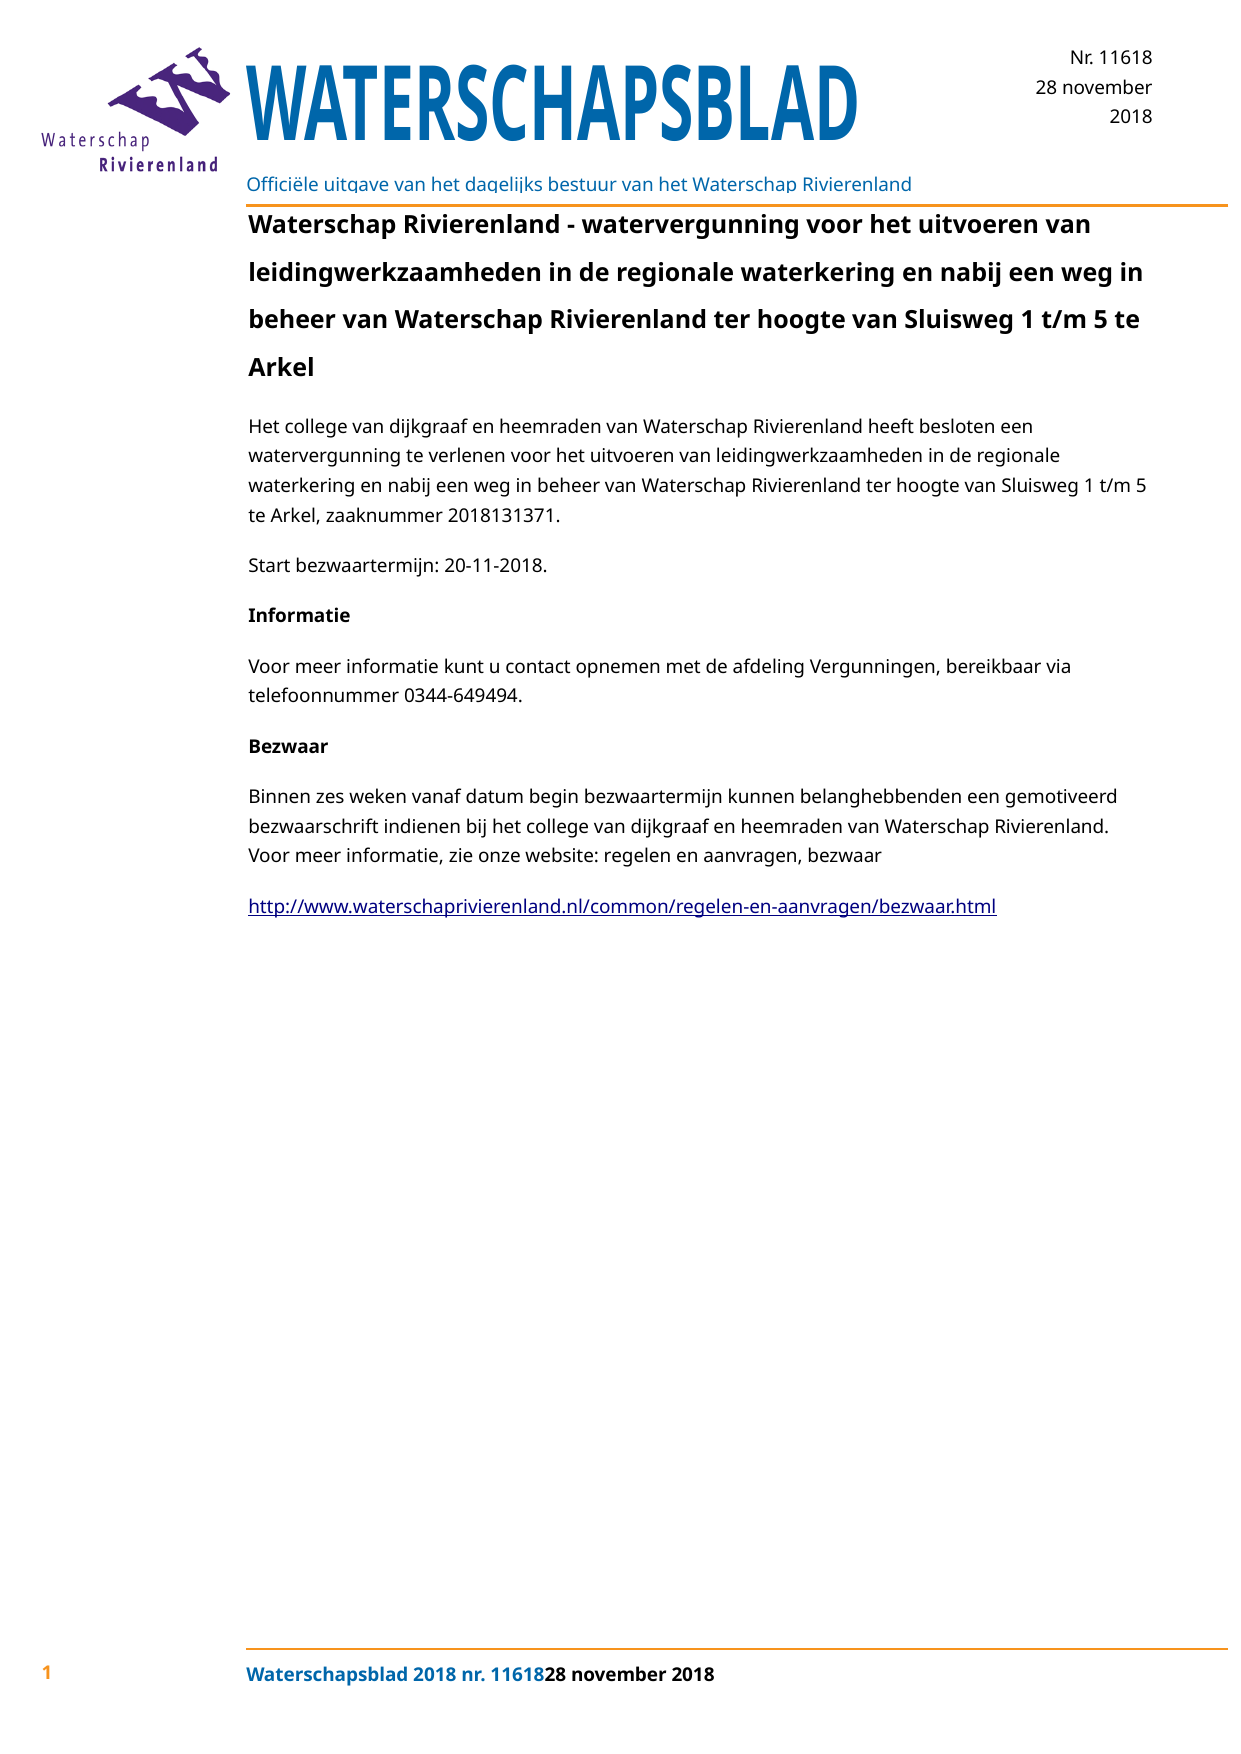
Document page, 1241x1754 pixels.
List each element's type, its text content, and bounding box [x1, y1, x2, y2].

text Informatie [248, 603, 1152, 628]
text Bezwaar [248, 733, 1152, 759]
text Het college van dijkgraaf en heemraden van Waterschap Rivierenland heeft besloten een watervergunning te verlenen voor het uitvoeren van leidingwerkzaamheden in de regionale waterkering en nabij een weg in beheer van Waterschap Rivierenland ter hoogte van Sluisweg 1 t/m 5 te Arkel, zaaknummer 2018131371. [248, 413, 1152, 528]
picture [41, 47, 231, 172]
text Voor meer informatie kunt u contact opnemen met de afdeling Vergunningen, bereikbaar via telefoonnummer 0344-649494. [248, 653, 1152, 708]
text Binnen zes weken vanaf datum begin bezwaartermijn kunnen belanghebbenden een gemotiveerd bezwaarschrift indienen bij het college van dijkgraaf en heemraden van Waterschap Rivierenland. Voor meer informatie, zie onze website: regelen en aanvragen, bezwaar [248, 783, 1152, 868]
text Waterschap Rivierenland - watervergunning voor het uitvoeren van leidingwerkzaamheden in de regionale waterkering en nabij een weg in beheer van Waterschap Rivierenland ter hoogte van Sluisweg 1 t/m 5 te Arkel [248, 207, 1152, 384]
text http://www.waterschaprivierenland.nl/common/regelen-en-aanvragen/bezwaar.html [248, 893, 1152, 919]
text Start bezwaartermijn: 20-11-2018. [248, 552, 1152, 578]
